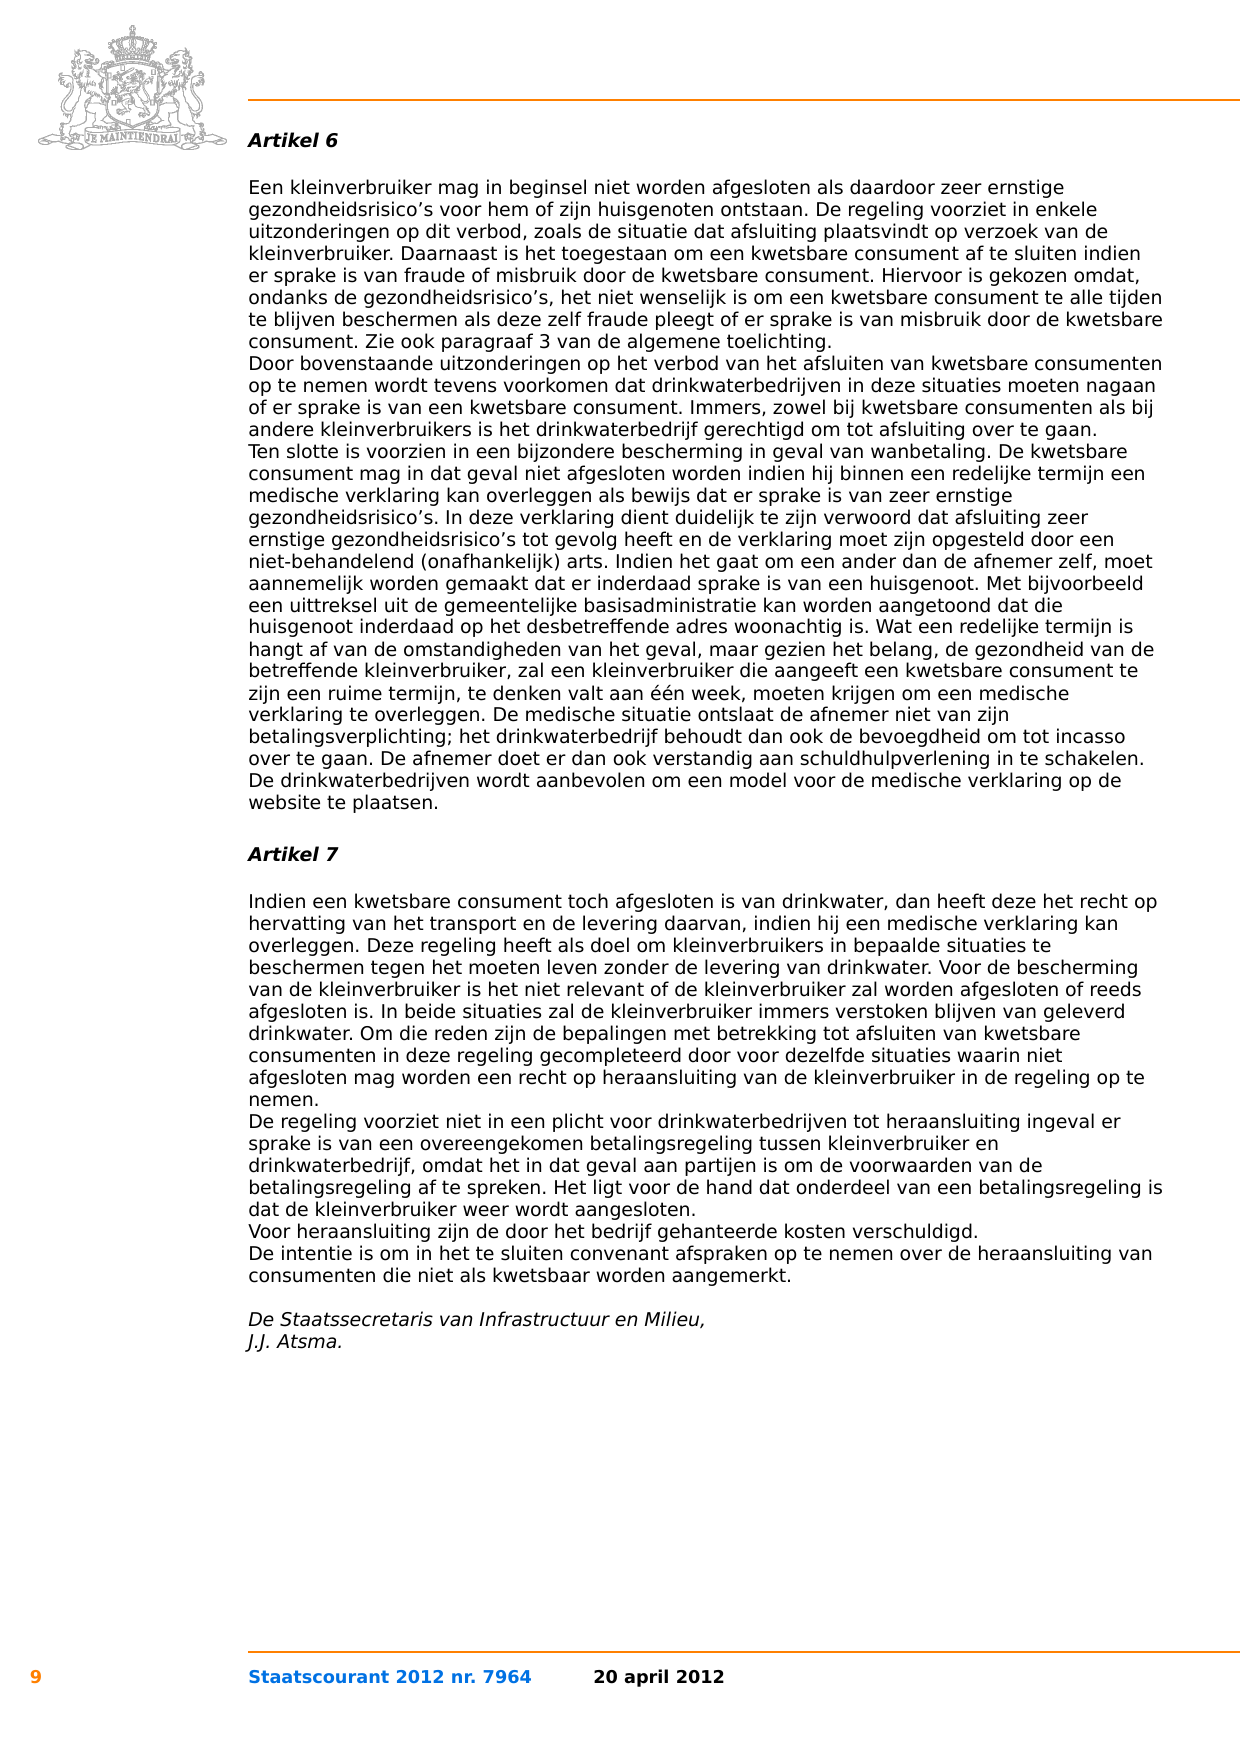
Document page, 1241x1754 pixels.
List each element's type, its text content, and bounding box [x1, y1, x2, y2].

subtitle Artikel 7 [248, 844, 1163, 866]
text Een kleinverbruiker mag in beginsel niet worden afgesloten als daardoor zeer ernstige gezondheidsrisico’s voor hem of zijn huisgenoten ontstaan. De regeling voorziet in enkele uitzonderingen op dit verbod, zoals de situatie dat afsluiting plaatsvindt op verzoek van de kleinverbruiker. Daarnaast is het toegestaan om een kwetsbare consument af te sluiten indien er sprake is van fraude of misbruik door de kwetsbare consument. Hiervoor is gekozen omdat, ondanks de gezondheidsrisico’s, het niet wenselijk is om een kwetsbare consument te alle tijden te blijven beschermen als deze zelf fraude pleegt of er sprake is van misbruik door de kwetsbare consument. Zie ook paragraaf 3 van de algemene toelichting. [248, 177, 1163, 353]
text De drinkwaterbedrijven wordt aanbevolen om een model voor de medische verklaring op de website te plaatsen. [248, 770, 1163, 814]
picture [38, 25, 227, 150]
subtitle Artikel 6 [248, 130, 1163, 152]
text Indien een kwetsbare consument toch afgesloten is van drinkwater, dan heeft deze het recht op hervatting van het transport en de levering daarvan, indien hij een medische verklaring kan overleggen. Deze regeling heeft als doel om kleinverbruikers in bepaalde situaties te beschermen tegen het moeten leven zonder de levering van drinkwater. Voor de bescherming van de kleinverbruiker is het niet relevant of de kleinverbruiker zal worden afgesloten of reeds afgesloten is. In beide situaties zal de kleinverbruiker immers verstoken blijven van geleverd drinkwater. Om die reden zijn de bepalingen met betrekking tot afsluiten van kwetsbare consumenten in deze regeling gecompleteerd door voor dezelfde situaties waarin niet afgesloten mag worden een recht op heraansluiting van de kleinverbruiker in de regeling op te nemen. [248, 891, 1163, 1111]
text Voor heraansluiting zijn de door het bedrijf gehanteerde kosten verschuldigd. [248, 1221, 1163, 1243]
text De intentie is om in het te sluiten convenant afspraken op te nemen over de heraansluiting van consumenten die niet als kwetsbaar worden aangemerkt. [248, 1243, 1163, 1287]
text Ten slotte is voorzien in een bijzondere bescherming in geval van wanbetaling. De kwetsbare consument mag in dat geval niet afgesloten worden indien hij binnen een redelijke termijn een medische verklaring kan overleggen als bewijs dat er sprake is van zeer ernstige gezondheidsrisico’s. In deze verklaring dient duidelijk te zijn verwoord dat afsluiting zeer ernstige gezondheidsrisico’s tot gevolg heeft en de verklaring moet zijn opgesteld door een niet-behandelend (onafhankelijk) arts. Indien het gaat om een ander dan de afnemer zelf, moet aannemelijk worden gemaakt dat er inderdaad sprake is van een huisgenoot. Met bijvoorbeeld een uittreksel uit de gemeentelijke basisadministratie kan worden aangetoond dat die huisgenoot inderdaad op het desbetreffende adres woonachtig is. Wat een redelijke termijn is hangt af van de omstandigheden van het geval, maar gezien het belang, de gezondheid van de betreffende kleinverbruiker, zal een kleinverbruiker die aangeeft een kwetsbare consument te zijn een ruime termijn, te denken valt aan één week, moeten krijgen om een medische verklaring te overleggen. De medische situatie ontslaat de afnemer niet van zijn betalingsverplichting; het drinkwaterbedrijf behoudt dan ook de bevoegdheid om tot incasso over te gaan. De afnemer doet er dan ook verstandig aan schuldhulpverlening in te schakelen. [248, 441, 1163, 770]
text De Staatssecretaris van Infrastructuur en Milieu, J.J. Atsma. [248, 1309, 1163, 1353]
text Door bovenstaande uitzonderingen op het verbod van het afsluiten van kwetsbare consumenten op te nemen wordt tevens voorkomen dat drinkwaterbedrijven in deze situaties moeten nagaan of er sprake is van een kwetsbare consument. Immers, zowel bij kwetsbare consumenten als bij andere kleinverbruikers is het drinkwaterbedrijf gerechtigd om tot afsluiting over te gaan. [248, 353, 1163, 441]
text De regeling voorziet niet in een plicht voor drinkwaterbedrijven tot heraansluiting ingeval er sprake is van een overeengekomen betalingsregeling tussen kleinverbruiker en drinkwaterbedrijf, omdat het in dat geval aan partijen is om de voorwaarden van de betalingsregeling af te spreken. Het ligt voor de hand dat onderdeel van een betalingsregeling is dat de kleinverbruiker weer wordt aangesloten. [248, 1111, 1163, 1221]
